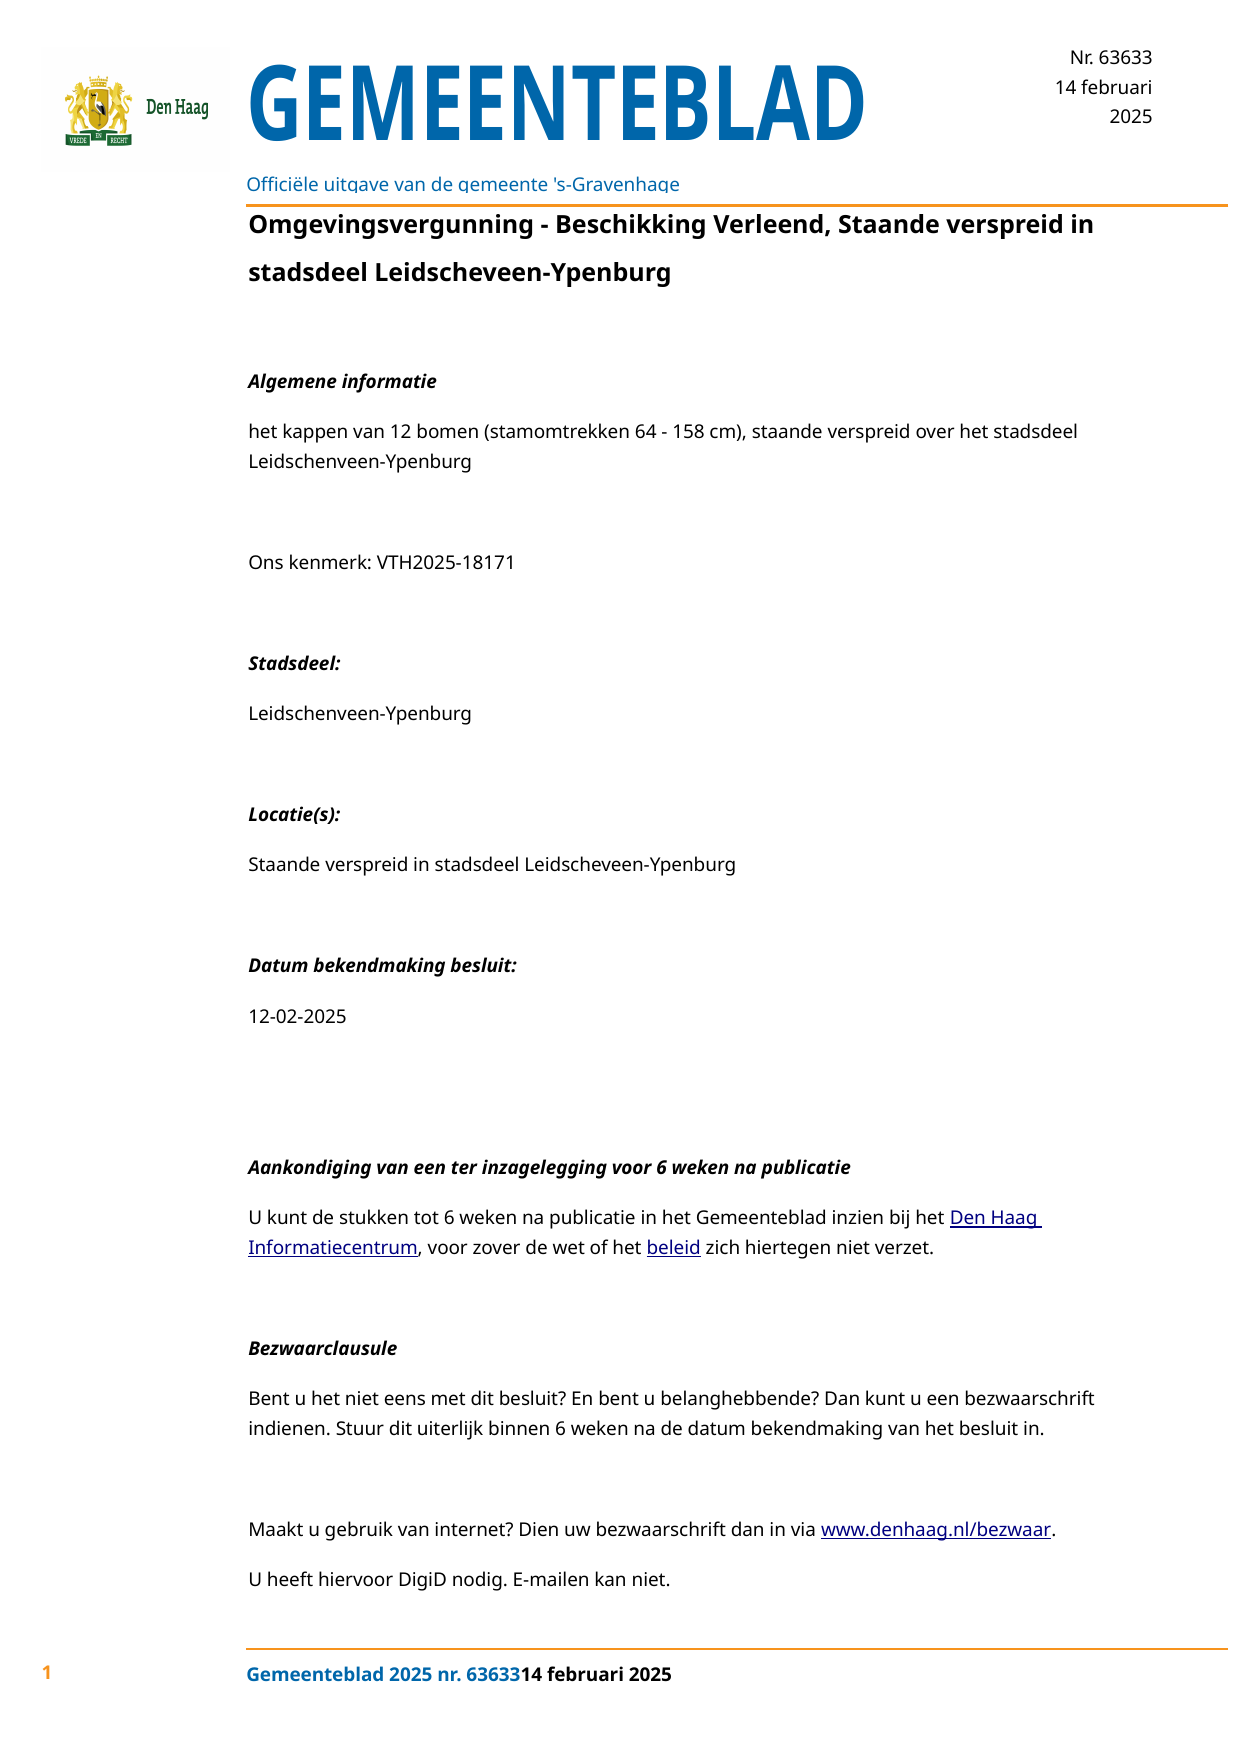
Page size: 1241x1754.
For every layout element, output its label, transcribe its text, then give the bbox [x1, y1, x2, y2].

text Stadsdeel: [248, 650, 1152, 676]
text Leidschenveen-Ypenburg [248, 700, 1152, 726]
text Aankondiging van een ter inzagelegging voor 6 weken na publicatie [248, 1154, 1152, 1180]
text Omgevingsvergunning - Beschikking Verleend, Staande verspreid in stadsdeel Leidscheveen-Ypenburg [248, 207, 1152, 288]
text Bezwaarclausule [248, 1335, 1152, 1361]
text Ons kenmerk: VTH2025-18171 [248, 549, 1152, 575]
text Maakt u gebruik van internet? Dien uw bezwaarschrift dan in via www.denhaag.nl/bezwaar. [248, 1516, 1152, 1542]
text U kunt de stukken tot 6 weken na publicatie in het Gemeenteblad inzien bij het Den Haag Informatiecentrum, voor zover de wet of het beleid zich hiertegen niet verzet. [248, 1204, 1152, 1260]
text Locatie(s): [248, 801, 1152, 827]
text Bent u het niet eens met dit besluit? En bent u belanghebbende? Dan kunt u een bezwaarschrift indienen. Stuur dit uiterlijk binnen 6 weken na de datum bekendmaking van het besluit in. [248, 1385, 1152, 1441]
text Algemene informatie [248, 368, 1152, 394]
picture [41, 47, 231, 172]
text Staande verspreid in stadsdeel Leidscheveen-Ypenburg [248, 852, 1152, 877]
text Datum bekendmaking besluit: [248, 952, 1152, 978]
text het kappen van 12 bomen (stamomtrekken 64 - 158 cm), staande verspreid over het stadsdeel Leidschenveen-Ypenburg [248, 419, 1152, 474]
text 12-02-2025 [248, 1003, 1152, 1029]
text U heeft hiervoor DigiD nodig. E-mailen kan niet. [248, 1566, 1152, 1592]
